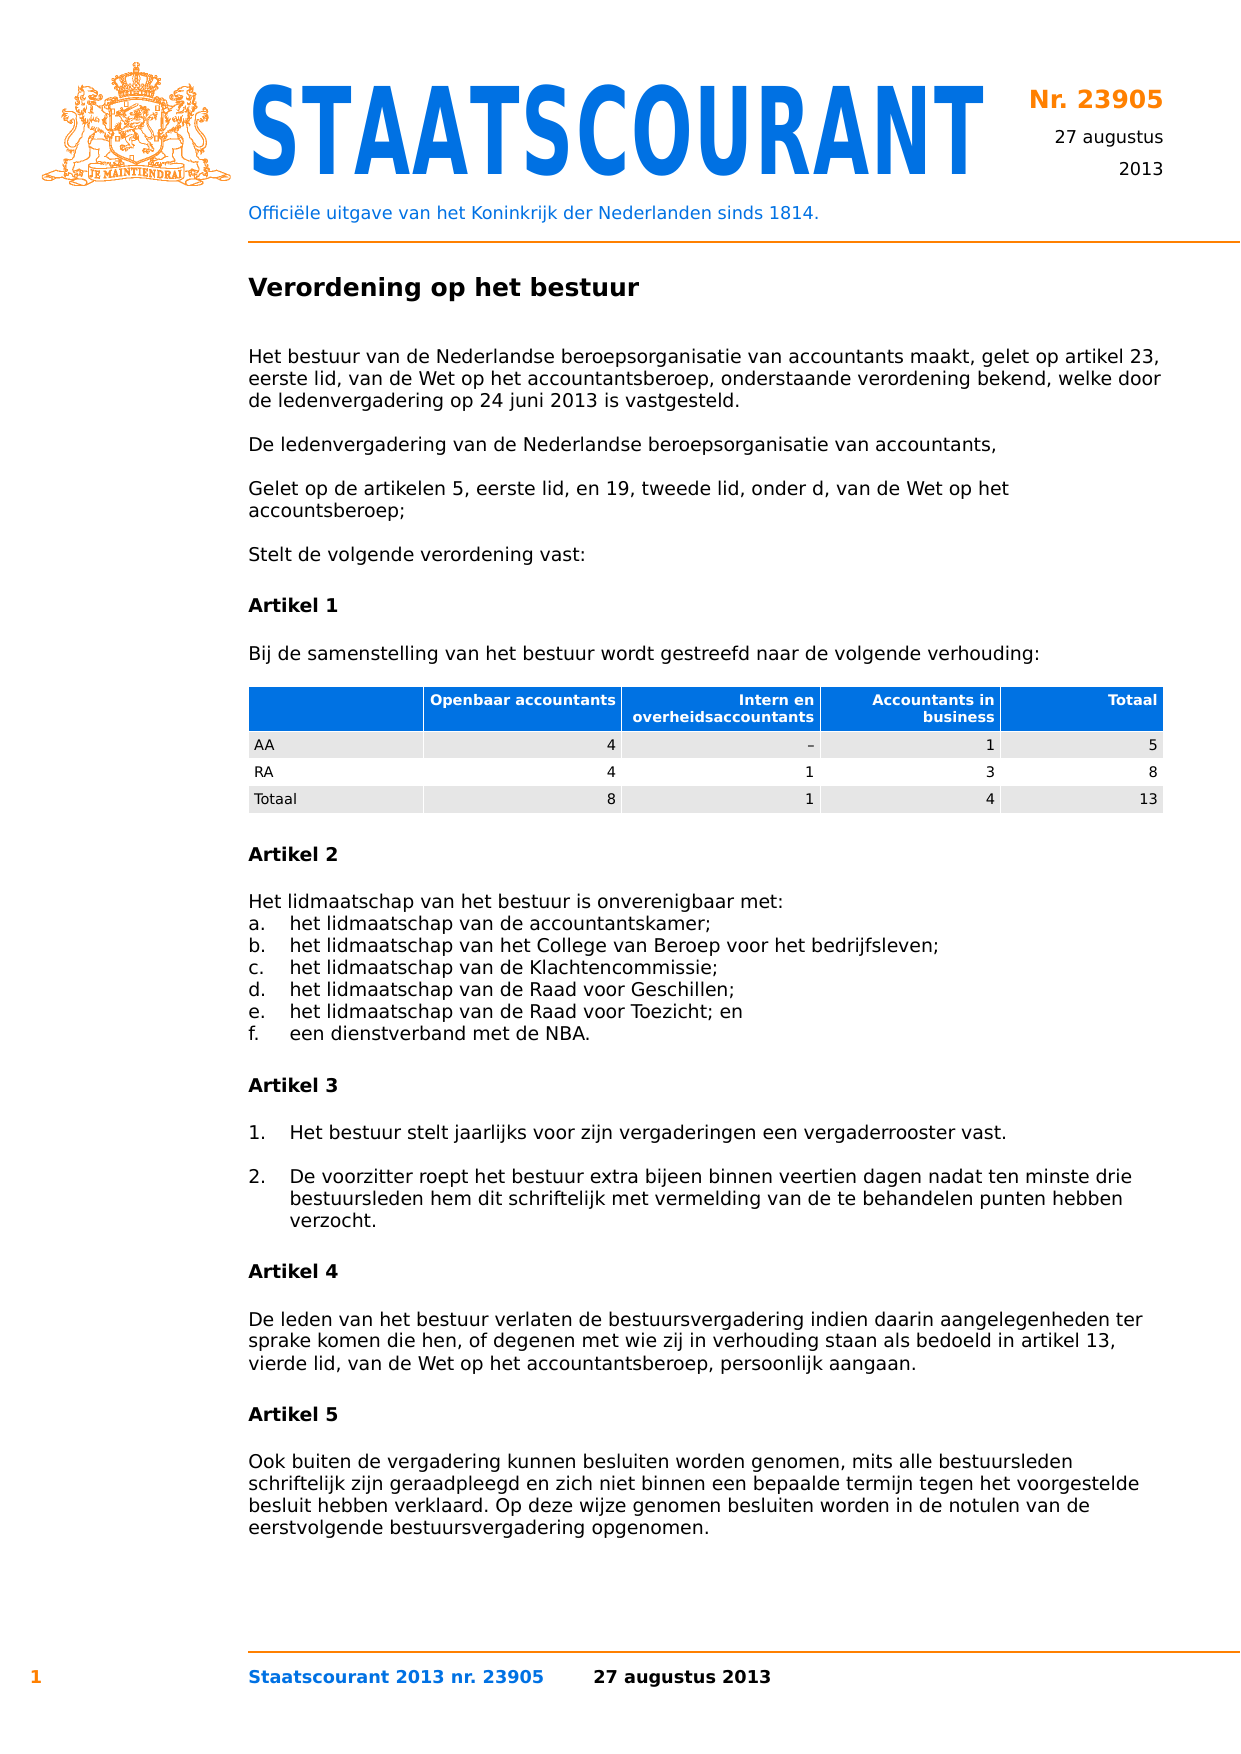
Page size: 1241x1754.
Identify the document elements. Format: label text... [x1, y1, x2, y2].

table_cell 8 [1001, 759, 1163, 785]
table_cell 1 [622, 786, 820, 813]
table_cell 4 [424, 759, 621, 785]
text Het lidmaatschap van het bestuur is onverenigbaar met: [248, 891, 1163, 913]
table_header Openbaar accountants [424, 687, 621, 731]
table_cell 1 [622, 759, 820, 785]
table_cell RA [249, 759, 423, 785]
table_cell Totaal [249, 786, 423, 813]
text Stelt de volgende verordening vast: [248, 543, 1163, 565]
table_cell 13 [1001, 786, 1163, 813]
table_header [25, 62, 248, 241]
table_cell 2013 [998, 153, 1240, 203]
text f. een dienstverband met de NBA. [248, 1023, 1163, 1045]
table_cell 5 [1001, 732, 1163, 758]
table_header [249, 687, 423, 731]
table_cell 1 [821, 732, 1000, 758]
subtitle Artikel 5 [248, 1404, 1163, 1426]
table_cell 4 [821, 786, 1000, 813]
table_header Totaal [1001, 687, 1163, 731]
table_cell Officiële uitgave van het Koninkrijk der Nederlanden sinds 1814. [248, 203, 1240, 241]
text 2. De voorzitter roept het bestuur extra bijeen binnen veertien dagen nadat ten minste drie bestuursleden hem dit schriftelijk met vermelding van de te behandelen punten hebben verzocht. [248, 1166, 1163, 1231]
text De ledenvergadering van de Nederlandse beroepsorganisatie van accountants, [248, 434, 1163, 456]
table_cell AA [249, 732, 423, 758]
table_header Accountants in business [821, 687, 1000, 731]
table_header Intern en overheidsaccountants [622, 687, 820, 731]
subtitle Artikel 4 [248, 1261, 1163, 1283]
text b. het lidmaatschap van het College van Beroep voor het bedrijfsleven; [248, 935, 1163, 957]
table_cell – [622, 732, 820, 758]
text a. het lidmaatschap van de accountantskamer; [248, 913, 1163, 935]
picture [41, 62, 231, 186]
text Het bestuur van de Nederlandse beroepsorganisatie van accountants maakt, gelet op artikel 23, eerste lid, van de Wet op het accountantsberoep, onderstaande verordening bekend, welke door de ledenvergadering op 24 juni 2013 is vastgesteld. [248, 346, 1163, 412]
table_header Nr. 23905 [998, 62, 1240, 121]
table_header STAATSCOURANT [248, 62, 998, 203]
subtitle Artikel 2 [248, 844, 1163, 866]
text e. het lidmaatschap van de Raad voor Toezicht; en [248, 1001, 1163, 1023]
text d. het lidmaatschap van de Raad voor Geschillen; [248, 979, 1163, 1001]
text De leden van het bestuur verlaten de bestuursvergadering indien daarin aangelegenheden ter sprake komen die hen, of degenen met wie zij in verhouding staan als bedoeld in artikel 13, vierde lid, van de Wet op het accountantsberoep, persoonlijk aangaan. [248, 1308, 1163, 1374]
table_cell 4 [424, 732, 621, 758]
table_cell 27 augustus [998, 121, 1240, 153]
table_cell 8 [424, 786, 621, 813]
subtitle Artikel 3 [248, 1075, 1163, 1097]
text c. het lidmaatschap van de Klachtencommissie; [248, 957, 1163, 979]
text Ook buiten de vergadering kunnen besluiten worden genomen, mits alle bestuursleden schriftelijk zijn geraadpleegd en zich niet binnen een bepaalde termijn tegen het voorgestelde besluit hebben verklaard. Op deze wijze genomen besluiten worden in de notulen van de eerstvolgende bestuursvergadering opgenomen. [248, 1451, 1163, 1539]
text Gelet op de artikelen 5, eerste lid, en 19, tweede lid, onder d, van de Wet op het accountsberoep; [248, 478, 1163, 522]
subtitle Verordening op het bestuur [248, 273, 1163, 302]
text Bij de samenstelling van het bestuur wordt gestreefd naar de volgende verhouding: [248, 642, 1163, 664]
subtitle Artikel 1 [248, 595, 1163, 617]
text 1. Het bestuur stelt jaarlijks voor zijn vergaderingen een vergaderrooster vast. [248, 1122, 1163, 1144]
table_cell 3 [821, 759, 1000, 785]
